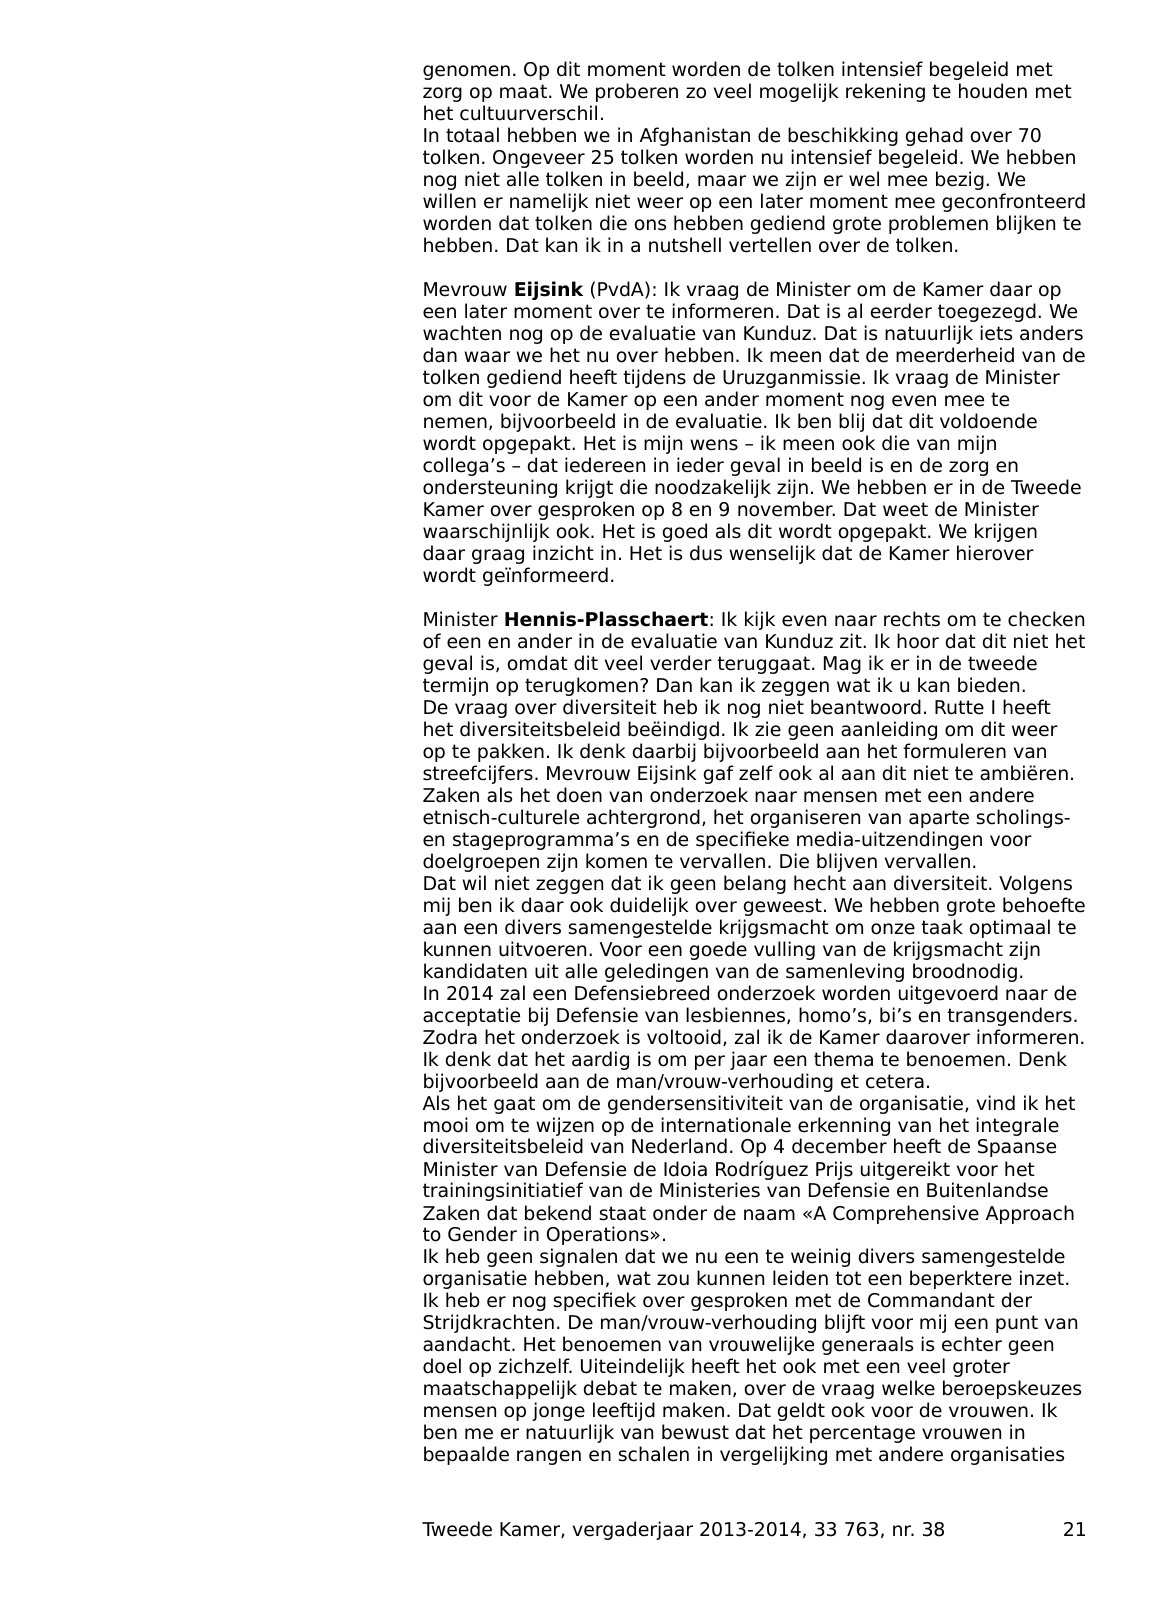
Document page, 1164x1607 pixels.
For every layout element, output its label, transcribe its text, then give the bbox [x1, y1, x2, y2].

text Als het gaat om de gendersensitiviteit van de organisatie, vind ik het mooi om te wijzen op de internationale erkenning van het integrale diversiteitsbeleid van Nederland. Op 4 december heeft de Spaanse Minister van Defensie de Idoia Rodríguez Prijs uitgereikt voor het trainingsinitiatief van de Ministeries van Defensie en Buitenlandse Zaken dat bekend staat onder de naam «A Comprehensive Approach to Gender in Operations». [422, 1092, 1087, 1246]
text Minister Hennis-Plasschaert: Ik kijk even naar rechts om te checken of een en ander in de evaluatie van Kunduz zit. Ik hoor dat dit niet het geval is, omdat dit veel verder teruggaat. Mag ik er in de tweede termijn op terugkomen? Dan kan ik zeggen wat ik u kan bieden. [422, 609, 1087, 697]
text Dat wil niet zeggen dat ik geen belang hecht aan diversiteit. Volgens mij ben ik daar ook duidelijk over geweest. We hebben grote behoefte aan een divers samengestelde krijgsmacht om onze taak optimaal te kunnen uitvoeren. Voor een goede vulling van de krijgsmacht zijn kandidaten uit alle geledingen van de samenleving broodnodig. [422, 873, 1087, 983]
text In 2014 zal een Defensiebreed onderzoek worden uitgevoerd naar de acceptatie bij Defensie van lesbiennes, homo’s, bi’s en transgenders. Zodra het onderzoek is voltooid, zal ik de Kamer daarover informeren. Ik denk dat het aardig is om per jaar een thema te benoemen. Denk bijvoorbeeld aan de man/vrouw-verhouding et cetera. [422, 983, 1087, 1092]
text Mevrouw Eijsink (PvdA): Ik vraag de Minister om de Kamer daar op een later moment over te informeren. Dat is al eerder toegezegd. We wachten nog op de evaluatie van Kunduz. Dat is natuurlijk iets anders dan waar we het nu over hebben. Ik meen dat de meerderheid van de tolken gediend heeft tijdens de Uruzganmissie. Ik vraag de Minister om dit voor de Kamer op een ander moment nog even mee te nemen, bijvoorbeeld in de evaluatie. Ik ben blij dat dit voldoende wordt opgepakt. Het is mijn wens – ik meen ook die van mijn collega’s – dat iedereen in ieder geval in beeld is en de zorg en ondersteuning krijgt die noodzakelijk zijn. We hebben er in de Tweede Kamer over gesproken op 8 en 9 november. Dat weet de Minister waarschijnlijk ook. Het is goed als dit wordt opgepakt. We krijgen daar graag inzicht in. Het is dus wenselijk dat de Kamer hierover wordt geïnformeerd. [422, 279, 1087, 587]
text De vraag over diversiteit heb ik nog niet beantwoord. Rutte I heeft het diversiteitsbeleid beëindigd. Ik zie geen aanleiding om dit weer op te pakken. Ik denk daarbij bijvoorbeeld aan het formuleren van streefcijfers. Mevrouw Eijsink gaf zelf ook al aan dit niet te ambiëren. Zaken als het doen van onderzoek naar mensen met een andere etnisch-culturele achtergrond, het organiseren van aparte scholings- en stageprogramma’s en de specifieke media-uitzendingen voor doelgroepen zijn komen te vervallen. Die blijven vervallen. [422, 697, 1087, 873]
text genomen. Op dit moment worden de tolken intensief begeleid met zorg op maat. We proberen zo veel mogelijk rekening te houden met het cultuurverschil. [422, 59, 1087, 125]
text Ik heb geen signalen dat we nu een te weinig divers samengestelde organisatie hebben, wat zou kunnen leiden tot een beperktere inzet. Ik heb er nog specifiek over gesproken met de Commandant der Strijdkrachten. De man/vrouw-verhouding blijft voor mij een punt van aandacht. Het benoemen van vrouwelijke generaals is echter geen doel op zichzelf. Uiteindelijk heeft het ook met een veel groter maatschappelijk debat te maken, over de vraag welke beroepskeuzes mensen op jonge leeftijd maken. Dat geldt ook voor de vrouwen. Ik ben me er natuurlijk van bewust dat het percentage vrouwen in bepaalde rangen en schalen in vergelijking met andere organisaties [422, 1246, 1087, 1466]
text In totaal hebben we in Afghanistan de beschikking gehad over 70 tolken. Ongeveer 25 tolken worden nu intensief begeleid. We hebben nog niet alle tolken in beeld, maar we zijn er wel mee bezig. We willen er namelijk niet weer op een later moment mee geconfronteerd worden dat tolken die ons hebben gediend grote problemen blijken te hebben. Dat kan ik in a nutshell vertellen over de tolken. [422, 125, 1087, 257]
